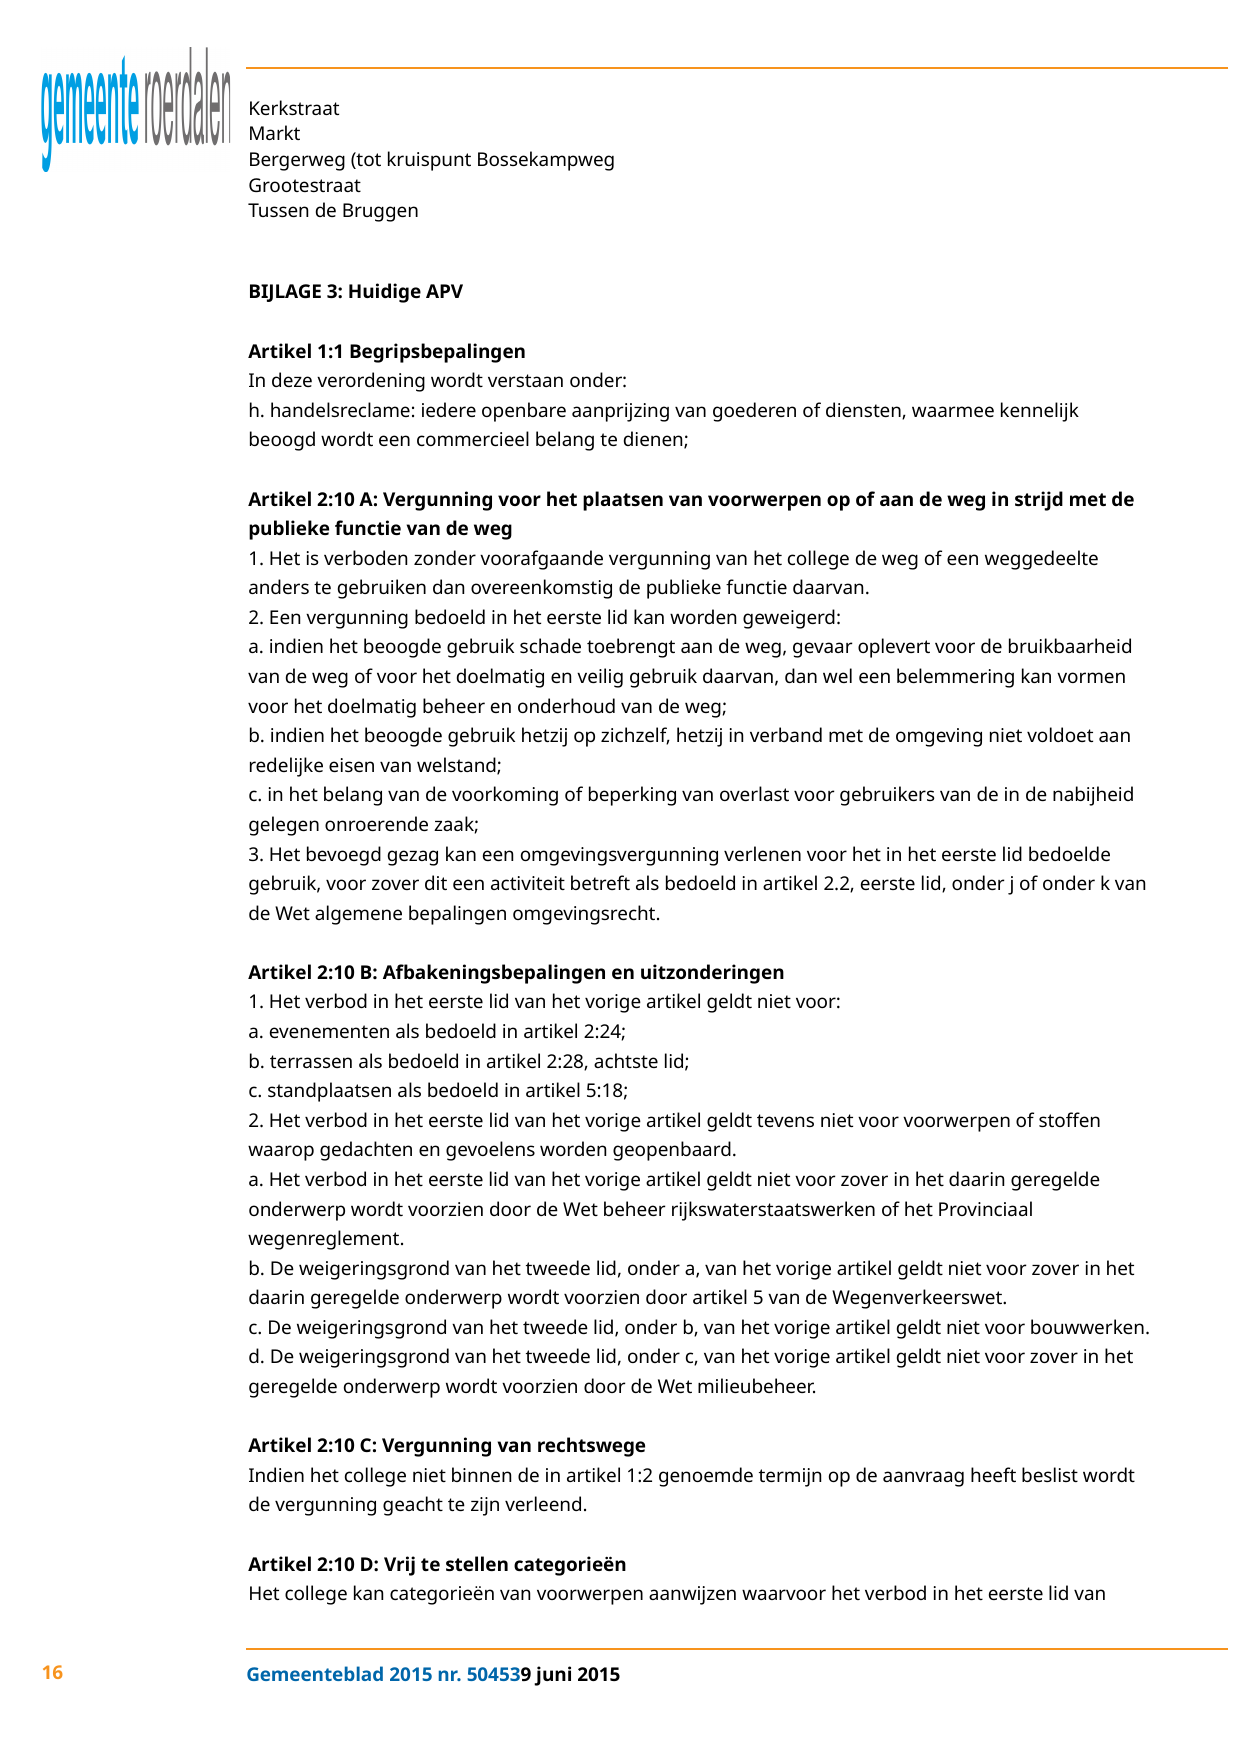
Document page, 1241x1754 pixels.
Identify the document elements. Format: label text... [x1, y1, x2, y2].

text 2. Het verbod in het eerste lid van het vorige artikel geldt tevens niet voor voorwerpen of stoffen waarop gedachten en gevoelens worden geopenbaard. [248, 1107, 1152, 1162]
text b. terrassen als bedoeld in artikel 2:28, achtste lid; [248, 1048, 1152, 1074]
text BIJLAGE 3: Huidige APV [248, 279, 1152, 304]
text Het college kan categorieën van voorwerpen aanwijzen waarvoor het verbod in het eerste lid van [248, 1580, 1152, 1606]
text c. De weigeringsgrond van het tweede lid, onder b, van het vorige artikel geldt niet voor bouwwerken. [248, 1314, 1152, 1340]
table_cell [700, 198, 1152, 223]
table_cell Kerkstraat [248, 95, 700, 121]
text c. in het belang van de voorkoming of beperking van overlast voor gebruikers van de in de nabijheid gelegen onroerende zaak; [248, 782, 1152, 837]
text Artikel 1:1 Begripsbepalingen [248, 338, 1152, 364]
text a. Het verbod in het eerste lid van het vorige artikel geldt niet voor zover in het daarin geregelde onderwerp wordt voorzien door de Wet beheer rijkswaterstaatswerken of het Provinciaal wegenreglement. [248, 1166, 1152, 1251]
table_cell Markt [248, 121, 700, 146]
table_cell Bergerweg (tot kruispunt Bossekampweg [248, 146, 700, 172]
picture [41, 134, 48, 172]
text 1. Het verbod in het eerste lid van het vorige artikel geldt niet voor: [248, 989, 1152, 1014]
table_cell [700, 95, 1152, 121]
text In deze verordening wordt verstaan onder: [248, 367, 1152, 393]
text c. standplaatsen als bedoeld in artikel 5:18; [248, 1077, 1152, 1103]
text a. indien het beoogde gebruik schade toebrengt aan de weg, gevaar oplevert voor de bruikbaarheid van de weg of voor het doelmatig en veilig gebruik daarvan, dan wel een belemmering kan vormen voor het doelmatig beheer en onderhoud van de weg; [248, 634, 1152, 719]
table_cell Grootestraat [248, 172, 700, 198]
table_cell [700, 172, 1152, 198]
text Artikel 2:10 B: Afbakeningsbepalingen en uitzonderingen [248, 959, 1152, 985]
text Artikel 2:10 A: Vergunning voor het plaatsen van voorwerpen op of aan de weg in strijd met de publieke functie van de weg [248, 486, 1152, 541]
text Artikel 2:10 C: Vergunning van rechtswege [248, 1432, 1152, 1458]
text a. evenementen als bedoeld in artikel 2:24; [248, 1018, 1152, 1044]
text 3. Het bevoegd gezag kan een omgevingsvergunning verlenen voor het in het eerste lid bedoelde gebruik, voor zover dit een activiteit betreft als bedoeld in artikel 2.2, eerste lid, onder j of onder k van de Wet algemene bepalingen omgevingsrecht. [248, 841, 1152, 926]
picture [41, 47, 231, 172]
text b. De weigeringsgrond van het tweede lid, onder a, van het vorige artikel geldt niet voor zover in het daarin geregelde onderwerp wordt voorzien door artikel 5 van de Wegenverkeerswet. [248, 1255, 1152, 1310]
text 2. Een vergunning bedoeld in het eerste lid kan worden geweigerd: [248, 604, 1152, 630]
text b. indien het beoogde gebruik hetzij op zichzelf, hetzij in verband met de omgeving niet voldoet aan redelijke eisen van welstand; [248, 722, 1152, 778]
text h. handelsreclame: iedere openbare aanprijzing van goederen of diensten, waarmee kennelijk beoogd wordt een commercieel belang te dienen; [248, 397, 1152, 452]
text 1. Het is verboden zonder voorafgaande vergunning van het college de weg of een weggedeelte anders te gebruiken dan overeenkomstig de publieke functie daarvan. [248, 545, 1152, 600]
text Indien het college niet binnen de in artikel 1:2 genoemde termijn op de aanvraag heeft beslist wordt de vergunning geacht te zijn verleend. [248, 1462, 1152, 1517]
table_cell [700, 121, 1152, 146]
table_cell Tussen de Bruggen [248, 198, 700, 223]
text Artikel 2:10 D: Vrij te stellen categorieën [248, 1551, 1152, 1577]
text d. De weigeringsgrond van het tweede lid, onder c, van het vorige artikel geldt niet voor zover in het geregelde onderwerp wordt voorzien door de Wet milieubeheer. [248, 1344, 1152, 1399]
table_cell [700, 146, 1152, 172]
